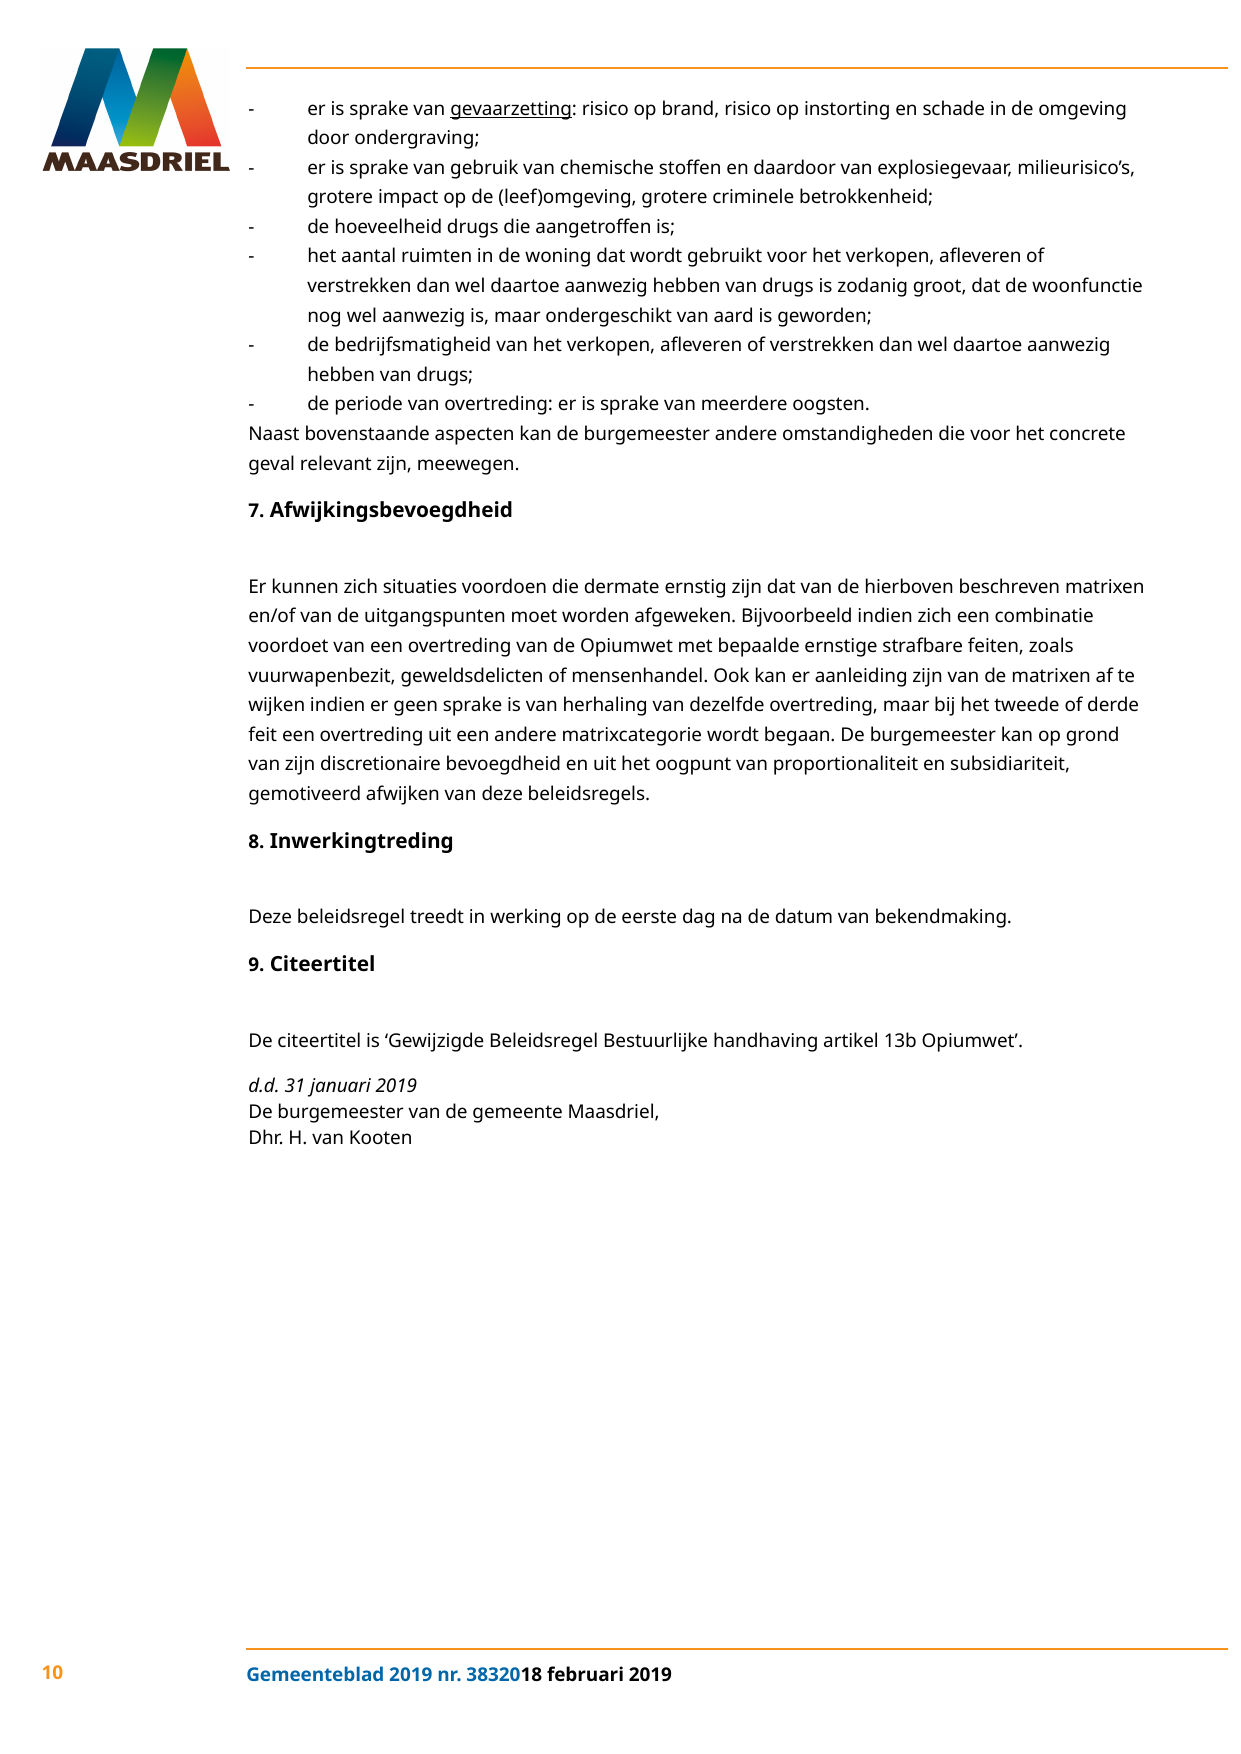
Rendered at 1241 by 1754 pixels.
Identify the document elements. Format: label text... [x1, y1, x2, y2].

text Deze beleidsregel treedt in werking op de eerste dag na de datum van bekendmaking. [248, 903, 1152, 929]
list er is sprake van gevaarzetting: risico op brand, risico op instorting en schade in de omgeving door ondergraving; [248, 95, 1152, 150]
text 9. Citeertitel [248, 949, 1152, 978]
text 8. Inwerkingtreding [248, 826, 1152, 854]
list de bedrijfsmatigheid van het verkopen, afleveren of verstrekken dan wel daartoe aanwezig hebben van drugs; [248, 331, 1152, 387]
text d.d. 31 januari 2019 [248, 1072, 1152, 1098]
list het aantal ruimten in de woning dat wordt gebruikt voor het verkopen, afleveren of verstrekken dan wel daartoe aanwezig hebben van drugs is zodanig groot, dat de woonfunctie nog wel aanwezig is, maar ondergeschikt van aard is geworden; [248, 243, 1152, 328]
list er is sprake van gebruik van chemische stoffen en daardoor van explosiegevaar, milieurisico’s, grotere impact op de (leef)omgeving, grotere criminele betrokkenheid; [248, 154, 1152, 209]
text Er kunnen zich situaties voordoen die dermate ernstig zijn dat van de hierboven beschreven matrixen en/of van de uitgangspunten moet worden afgeweken. Bijvoorbeeld indien zich een combinatie voordoet van een overtreding van de Opiumwet met bepaalde ernstige strafbare feiten, zoals vuurwapenbezit, geweldsdelicten of mensenhandel. Ook kan er aanleiding zijn van de matrixen af te wijken indien er geen sprake is van herhaling van dezelfde overtreding, maar bij het tweede of derde feit een overtreding uit een andere matrixcategorie wordt begaan. De burgemeester kan op grond van zijn discretionaire bevoegdheid en uit het oogpunt van proportionaliteit en subsidiariteit, gemotiveerd afwijken van deze beleidsregels. [248, 573, 1152, 806]
text Naast bovenstaande aspecten kan de burgemeester andere omstandigheden die voor het concrete geval relevant zijn, meewegen. [248, 420, 1152, 476]
list de periode van overtreding: er is sprake van meerdere oogsten. [248, 391, 1152, 416]
text Dhr. H. van Kooten [248, 1124, 1152, 1150]
list de hoeveelheid drugs die aangetroffen is; [248, 213, 1152, 239]
text De citeertitel is ‘Gewijzigde Beleidsregel Bestuurlijke handhaving artikel 13b Opiumwet’. [248, 1027, 1152, 1053]
picture [41, 47, 231, 172]
text 7. Afwijkingsbevoegdheid [248, 495, 1152, 524]
text De burgemeester van de gemeente Maasdriel, [248, 1098, 1152, 1124]
